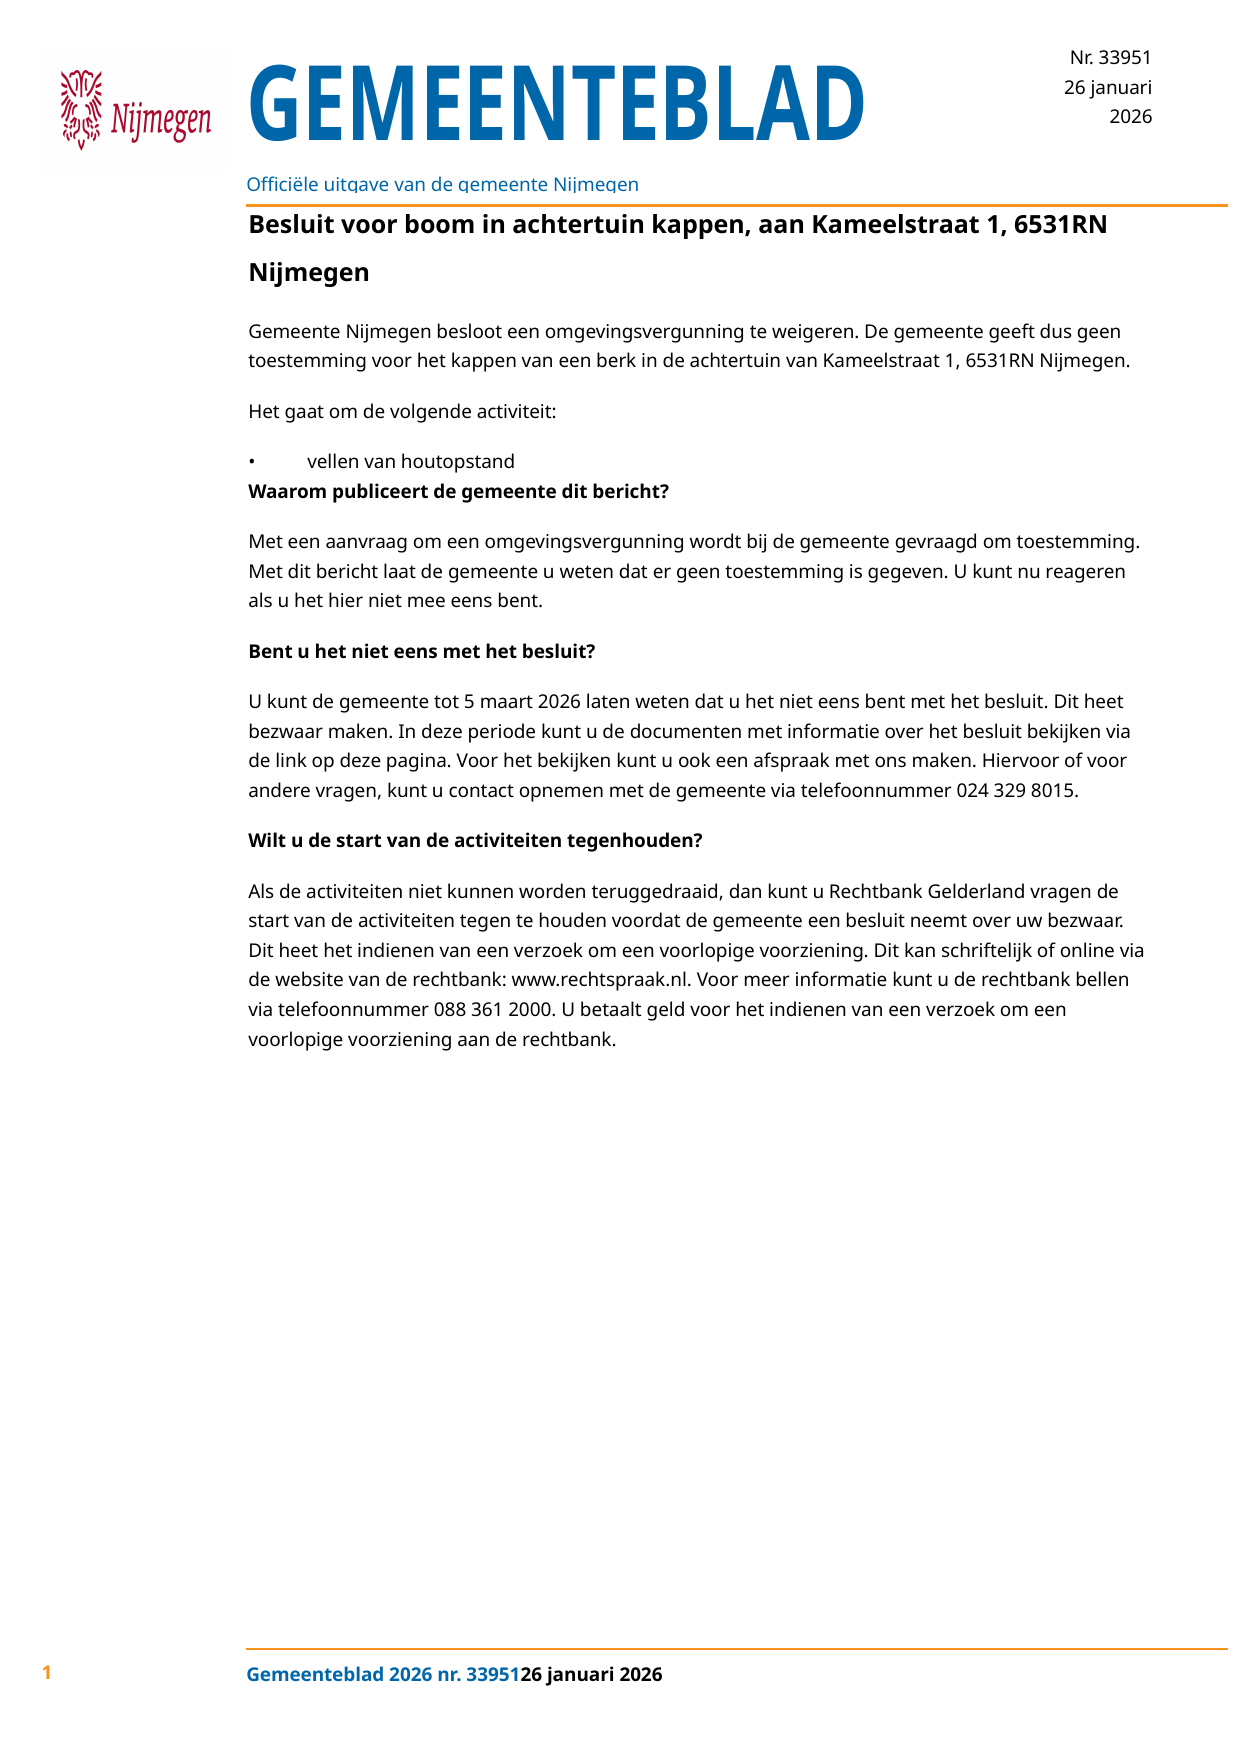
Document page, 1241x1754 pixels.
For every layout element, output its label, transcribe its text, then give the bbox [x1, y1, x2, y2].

text Waarom publiceert de gemeente dit bericht? [248, 478, 1152, 504]
text U kunt de gemeente tot 5 maart 2026 laten weten dat u het niet eens bent met het besluit. Dit heet bezwaar maken. In deze periode kunt u de documenten met informatie over het besluit bekijken via de link op deze pagina. Voor het bekijken kunt u ook een afspraak met ons maken. Hiervoor of voor andere vragen, kunt u contact opnemen met de gemeente via telefoonnummer 024 329 8015. [248, 688, 1152, 803]
text Wilt u de start van de activiteiten tegenhouden? [248, 827, 1152, 853]
text Bent u het niet eens met het besluit? [248, 638, 1152, 664]
picture [41, 47, 231, 172]
text Als de activiteiten niet kunnen worden teruggedraaid, dan kunt u Rechtbank Gelderland vragen de start van de activiteiten tegen te houden voordat de gemeente een besluit neemt over uw bezwaar. Dit heet het indienen van een verzoek om een voorlopige voorziening. Dit kan schriftelijk of online via de website van de rechtbank: www.rechtspraak.nl. Voor meer informatie kunt u de rechtbank bellen via telefoonnummer 088 361 2000. U betaalt geld voor het indienen van een verzoek om een voorlopige voorziening aan de rechtbank. [248, 878, 1152, 1052]
text Gemeente Nijmegen besloot een omgevingsvergunning te weigeren. De gemeente geeft dus geen toestemming voor het kappen van een berk in de achtertuin van Kameelstraat 1, 6531RN Nijmegen. [248, 318, 1152, 373]
text Met een aanvraag om een omgevingsvergunning wordt bij de gemeente gevraagd om toestemming. Met dit bericht laat de gemeente u weten dat er geen toestemming is gegeven. U kunt nu reageren als u het hier niet mee eens bent. [248, 528, 1152, 613]
text Besluit voor boom in achtertuin kappen, aan Kameelstraat 1, 6531RN Nijmegen [248, 207, 1152, 288]
list vellen van houtopstand [248, 448, 1152, 474]
text Het gaat om de volgende activiteit: [248, 398, 1152, 424]
